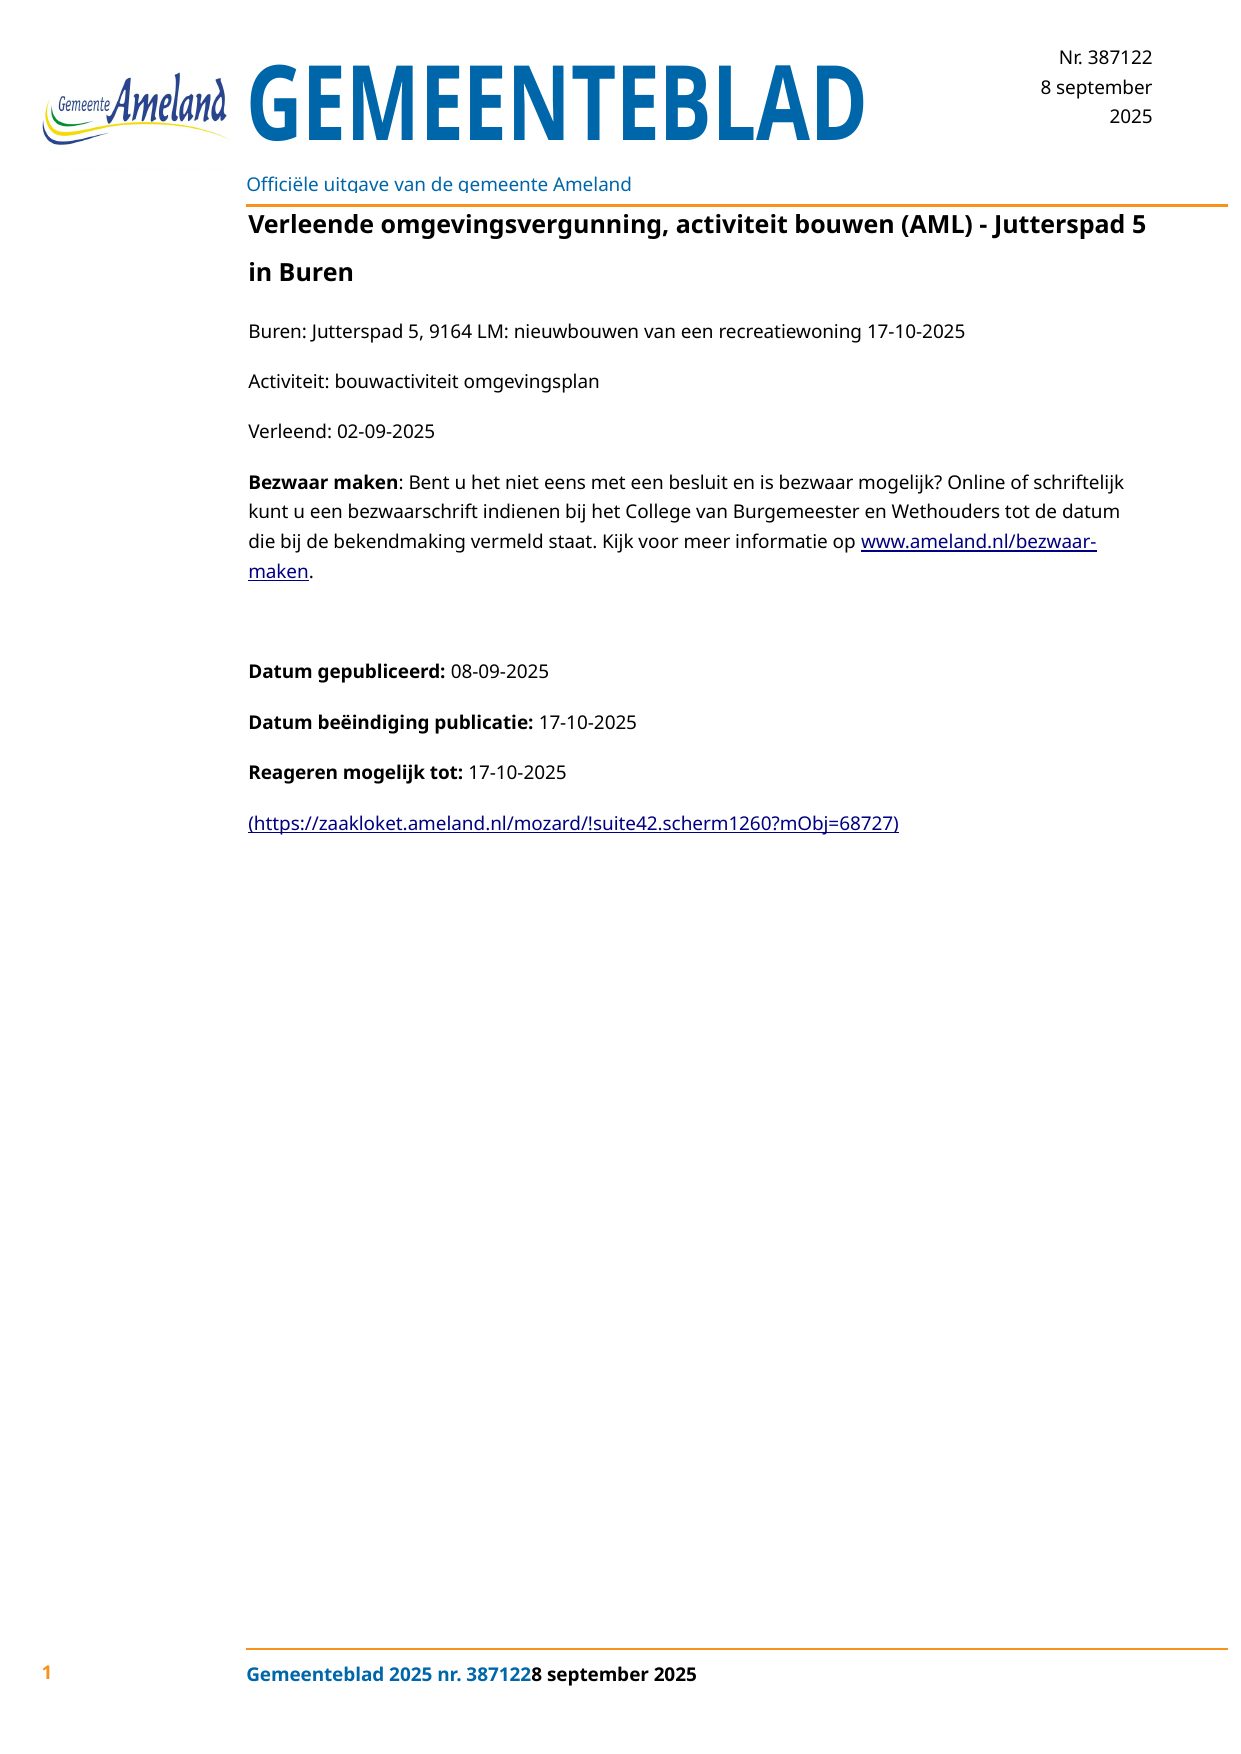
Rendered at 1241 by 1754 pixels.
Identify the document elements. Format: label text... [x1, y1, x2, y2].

text Datum gepubliceerd: 08-09-2025 [248, 659, 1152, 684]
text Bezwaar maken: Bent u het niet eens met een besluit en is bezwaar mogelijk? Online of schriftelijk kunt u een bezwaarschrift indienen bij het College van Burgemeester en Wethouders tot de datum die bij de bekendmaking vermeld staat. Kijk voor meer informatie op www.ameland.nl/bezwaar-maken. [248, 469, 1152, 584]
text Buren: Jutterspad 5, 9164 LM: nieuwbouwen van een recreatiewoning 17-10-2025 [248, 318, 1152, 344]
text Datum beëindiging publicatie: 17-10-2025 [248, 709, 1152, 735]
picture [41, 47, 231, 172]
text Verleend: 02-09-2025 [248, 419, 1152, 444]
text Activiteit: bouwactiviteit omgevingsplan [248, 368, 1152, 394]
text (https://zaakloket.ameland.nl/mozard/!suite42.scherm1260?mObj=68727) [248, 810, 1152, 836]
text Verleende omgevingsvergunning, activiteit bouwen (AML) - Jutterspad 5 in Buren [248, 207, 1152, 288]
text Reageren mogelijk tot: 17-10-2025 [248, 759, 1152, 785]
